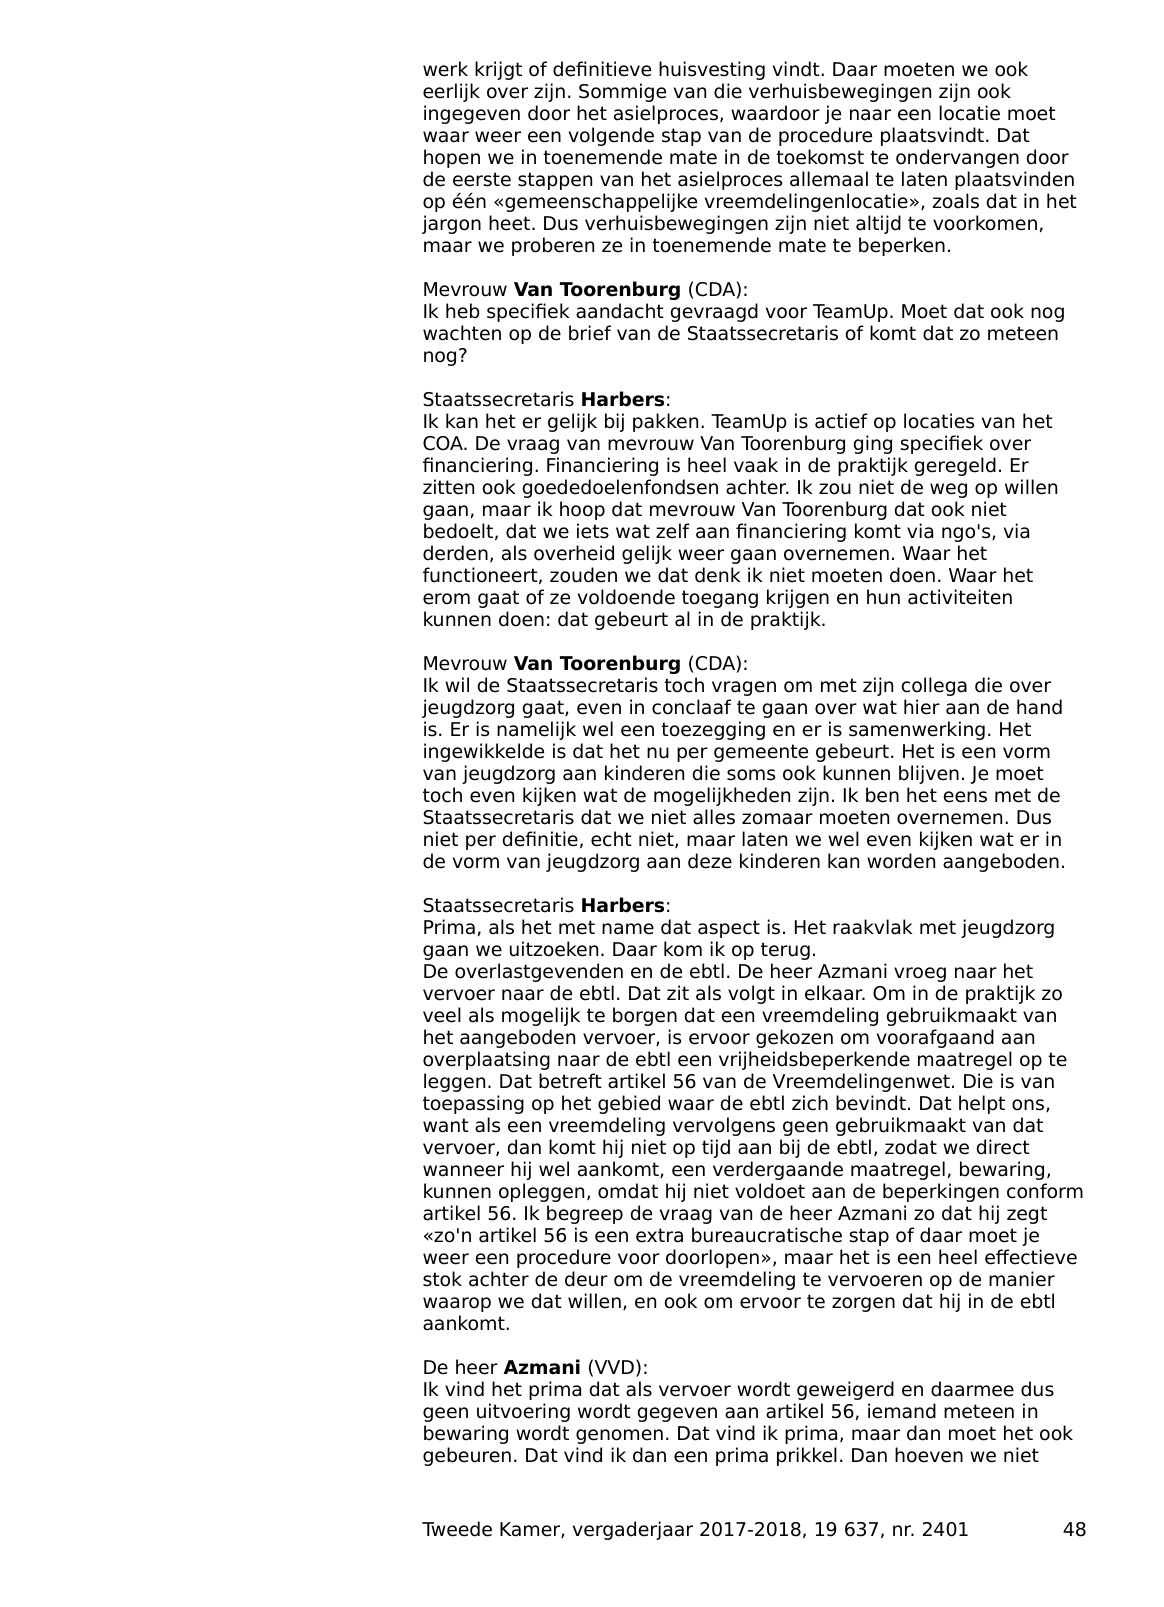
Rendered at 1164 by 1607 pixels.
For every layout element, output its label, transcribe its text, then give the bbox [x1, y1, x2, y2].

text Mevrouw Van Toorenburg (CDA): [422, 279, 1087, 301]
text De heer Azmani (VVD): [422, 1357, 1087, 1379]
text Mevrouw Van Toorenburg (CDA): [422, 653, 1087, 675]
text Ik vind het prima dat als vervoer wordt geweigerd en daarmee dus geen uitvoering wordt gegeven aan artikel 56, iemand meteen in bewaring wordt genomen. Dat vind ik prima, maar dan moet het ook gebeuren. Dat vind ik dan een prima prikkel. Dan hoeven we niet [422, 1379, 1087, 1467]
text Ik heb specifiek aandacht gevraagd voor TeamUp. Moet dat ook nog wachten op de brief van de Staatssecretaris of komt dat zo meteen nog? [422, 301, 1087, 367]
text Staatssecretaris Harbers: [422, 389, 1087, 411]
text Ik kan het er gelijk bij pakken. TeamUp is actief op locaties van het COA. De vraag van mevrouw Van Toorenburg ging specifiek over financiering. Financiering is heel vaak in de praktijk geregeld. Er zitten ook goededoelenfondsen achter. Ik zou niet de weg op willen gaan, maar ik hoop dat mevrouw Van Toorenburg dat ook niet bedoelt, dat we iets wat zelf aan financiering komt via ngo's, via derden, als overheid gelijk weer gaan overnemen. Waar het functioneert, zouden we dat denk ik niet moeten doen. Waar het erom gaat of ze voldoende toegang krijgen en hun activiteiten kunnen doen: dat gebeurt al in de praktijk. [422, 411, 1087, 631]
text werk krijgt of definitieve huisvesting vindt. Daar moeten we ook eerlijk over zijn. Sommige van die verhuisbewegingen zijn ook ingegeven door het asielproces, waardoor je naar een locatie moet waar weer een volgende stap van de procedure plaatsvindt. Dat hopen we in toenemende mate in de toekomst te ondervangen door de eerste stappen van het asielproces allemaal te laten plaatsvinden op één «gemeenschappelijke vreemdelingenlocatie», zoals dat in het jargon heet. Dus verhuisbewegingen zijn niet altijd te voorkomen, maar we proberen ze in toenemende mate te beperken. [422, 59, 1087, 257]
text De overlastgevenden en de ebtl. De heer Azmani vroeg naar het vervoer naar de ebtl. Dat zit als volgt in elkaar. Om in de praktijk zo veel als mogelijk te borgen dat een vreemdeling gebruikmaakt van het aangeboden vervoer, is ervoor gekozen om voorafgaand aan overplaatsing naar de ebtl een vrijheidsbeperkende maatregel op te leggen. Dat betreft artikel 56 van de Vreemdelingenwet. Die is van toepassing op het gebied waar de ebtl zich bevindt. Dat helpt ons, want als een vreemdeling vervolgens geen gebruikmaakt van dat vervoer, dan komt hij niet op tijd aan bij de ebtl, zodat we direct wanneer hij wel aankomt, een verdergaande maatregel, bewaring, kunnen opleggen, omdat hij niet voldoet aan de beperkingen conform artikel 56. Ik begreep de vraag van de heer Azmani zo dat hij zegt «zo'n artikel 56 is een extra bureaucratische stap of daar moet je weer een procedure voor doorlopen», maar het is een heel effectieve stok achter de deur om de vreemdeling te vervoeren op de manier waarop we dat willen, en ook om ervoor te zorgen dat hij in de ebtl aankomt. [422, 961, 1087, 1335]
text Staatssecretaris Harbers: [422, 895, 1087, 917]
text Ik wil de Staatssecretaris toch vragen om met zijn collega die over jeugdzorg gaat, even in conclaaf te gaan over wat hier aan de hand is. Er is namelijk wel een toezegging en er is samenwerking. Het ingewikkelde is dat het nu per gemeente gebeurt. Het is een vorm van jeugdzorg aan kinderen die soms ook kunnen blijven. Je moet toch even kijken wat de mogelijkheden zijn. Ik ben het eens met de Staatssecretaris dat we niet alles zomaar moeten overnemen. Dus niet per definitie, echt niet, maar laten we wel even kijken wat er in de vorm van jeugdzorg aan deze kinderen kan worden aangeboden. [422, 675, 1087, 873]
text Prima, als het met name dat aspect is. Het raakvlak met jeugdzorg gaan we uitzoeken. Daar kom ik op terug. [422, 917, 1087, 961]
